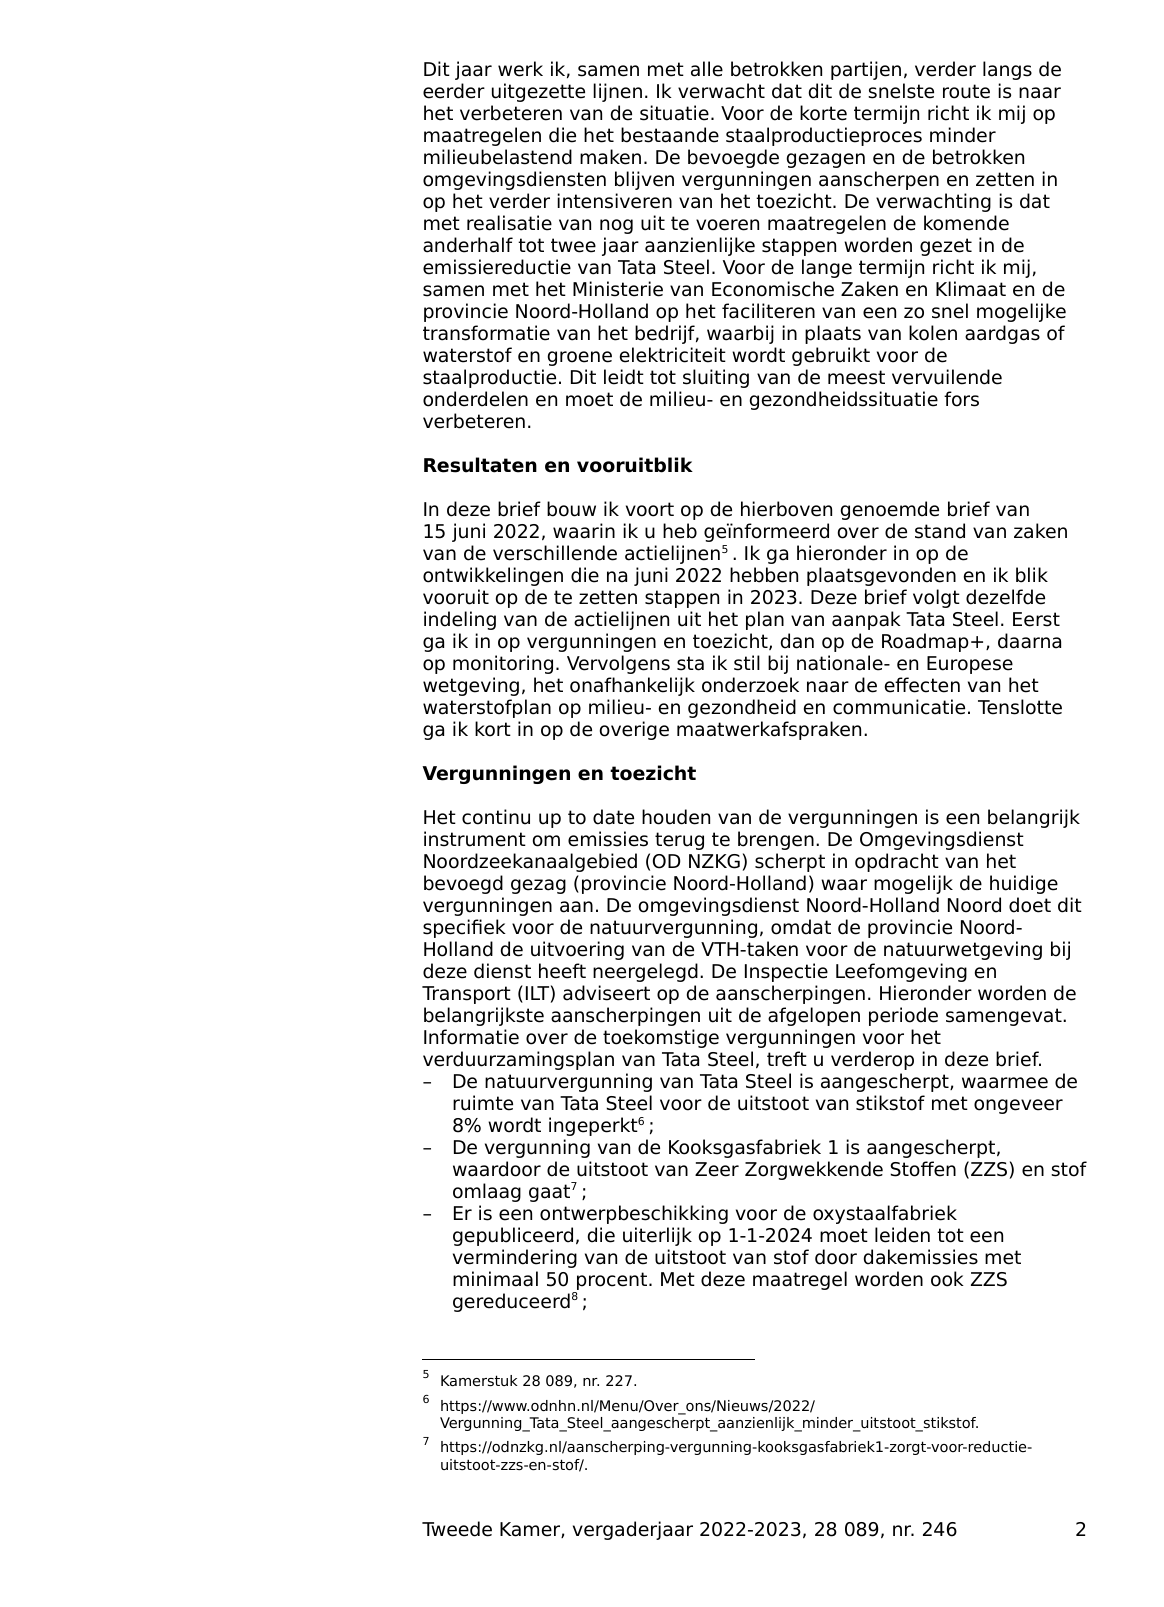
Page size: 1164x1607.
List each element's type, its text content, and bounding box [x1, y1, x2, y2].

subtitle Resultaten en vooruitblik [422, 455, 1087, 477]
text – De natuurvergunning van Tata Steel is aangescherpt, waarmee de ruimte van Tata Steel voor de uitstoot van stikstof met ongeveer 8% wordt ingeperkt; [422, 1071, 1087, 1137]
text – Er is een ontwerpbeschikking voor de oxystaalfabriek gepubliceerd, die uiterlijk op 1-1-2024 moet leiden tot een vermindering van de uitstoot van stof door dakemissies met minimaal 50 procent. Met deze maatregel worden ook ZZS gereduceerd; [422, 1203, 1087, 1313]
text Dit jaar werk ik, samen met alle betrokken partijen, verder langs de eerder uitgezette lijnen. Ik verwacht dat dit de snelste route is naar het verbeteren van de situatie. Voor de korte termijn richt ik mij op maatregelen die het bestaande staalproductieproces minder milieubelastend maken. De bevoegde gezagen en de betrokken omgevingsdiensten blijven vergunningen aanscherpen en zetten in op het verder intensiveren van het toezicht. De verwachting is dat met realisatie van nog uit te voeren maatregelen de komende anderhalf tot twee jaar aanzienlijke stappen worden gezet in de emissiereductie van Tata Steel. Voor de lange termijn richt ik mij, samen met het Ministerie van Economische Zaken en Klimaat en de provincie Noord-Holland op het faciliteren van een zo snel mogelijke transformatie van het bedrijf, waarbij in plaats van kolen aardgas of waterstof en groene elektriciteit wordt gebruikt voor de staalproductie. Dit leidt tot sluiting van de meest vervuilende onderdelen en moet de milieu- en gezondheidssituatie fors verbeteren. [422, 59, 1087, 433]
text Kamerstuk 28 089, nr. 227. [422, 1368, 1087, 1391]
text Het continu up to date houden van de vergunningen is een belangrijk instrument om emissies terug te brengen. De Omgevingsdienst Noordzeekanaalgebied (OD NZKG) scherpt in opdracht van het bevoegd gezag (provincie Noord-Holland) waar mogelijk de huidige vergunningen aan. De omgevingsdienst Noord-Holland Noord doet dit specifiek voor de natuurvergunning, omdat de provincie Noord-Holland de uitvoering van de VTH-taken voor de natuurwetgeving bij deze dienst heeft neergelegd. De Inspectie Leefomgeving en Transport (ILT) adviseert op de aanscherpingen. Hieronder worden de belangrijkste aanscherpingen uit de afgelopen periode samengevat. Informatie over de toekomstige vergunningen voor het verduurzamingsplan van Tata Steel, treft u verderop in deze brief. [422, 807, 1087, 1071]
text – De vergunning van de Kooksgasfabriek 1 is aangescherpt, waardoor de uitstoot van Zeer Zorgwekkende Stoffen (ZZS) en stof omlaag gaat; [422, 1137, 1087, 1203]
text https://www.odnhn.nl/Menu/Over_ons/Nieuws/2022/Vergunning_Tata_Steel_aangescherpt_aanzienlijk_minder_uitstoot_stikstof. [422, 1393, 1087, 1432]
text In deze brief bouw ik voort op de hierboven genoemde brief van 15 juni 2022, waarin ik u heb geïnformeerd over de stand van zaken van de verschillende actielijnen. Ik ga hieronder in op de ontwikkelingen die na juni 2022 hebben plaatsgevonden en ik blik vooruit op de te zetten stappen in 2023. Deze brief volgt dezelfde indeling van de actielijnen uit het plan van aanpak Tata Steel. Eerst ga ik in op vergunningen en toezicht, dan op de Roadmap+, daarna op monitoring. Vervolgens sta ik stil bij nationale- en Europese wetgeving, het onafhankelijk onderzoek naar de effecten van het waterstofplan op milieu- en gezondheid en communicatie. Tenslotte ga ik kort in op de overige maatwerkafspraken. [422, 499, 1087, 741]
subtitle Vergunningen en toezicht [422, 763, 1087, 785]
text https://odnzkg.nl/aanscherping-vergunning-kooksgasfabriek1-zorgt-voor-reductie-uitstoot-zzs-en-stof/. [422, 1435, 1087, 1474]
